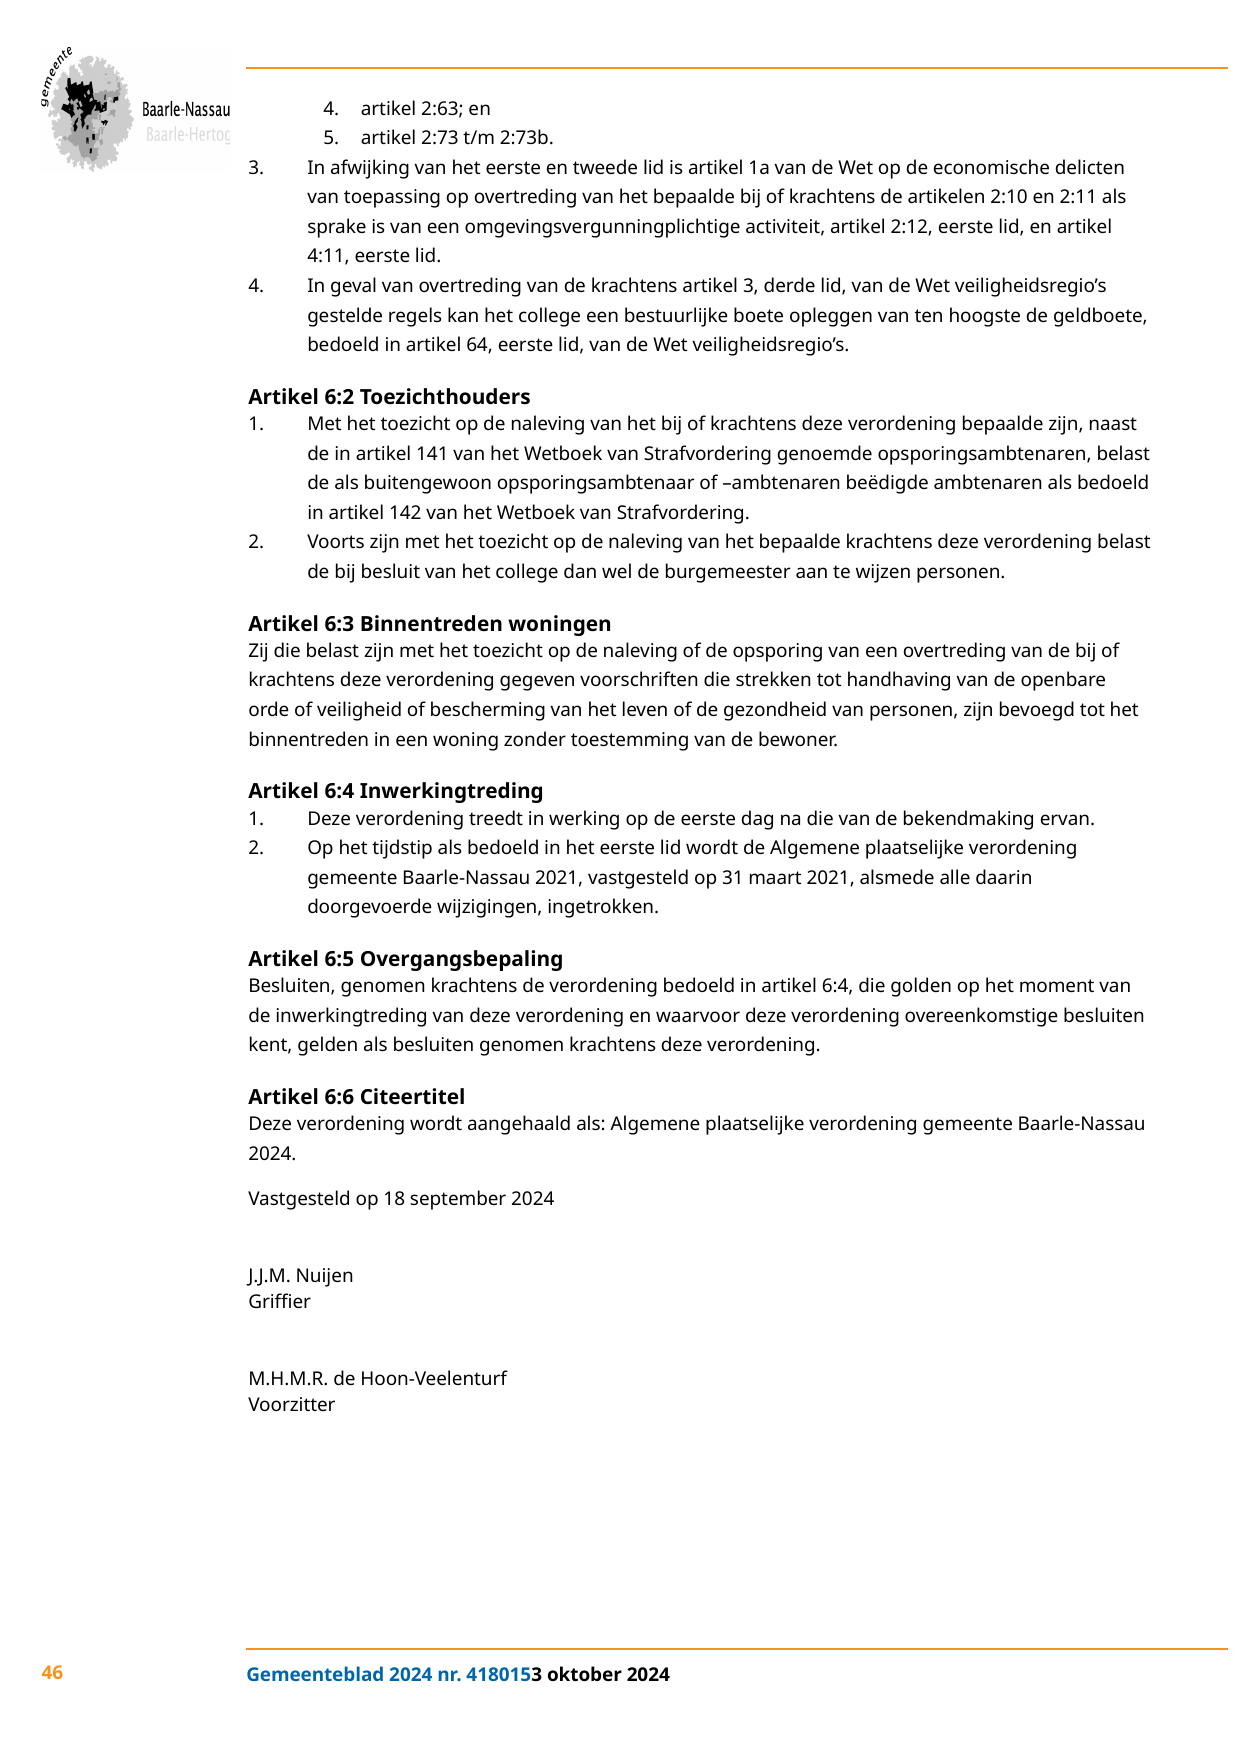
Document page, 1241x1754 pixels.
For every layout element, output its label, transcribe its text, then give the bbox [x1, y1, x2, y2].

picture [41, 47, 231, 172]
text Artikel 6:4 Inwerkingtreding [248, 776, 1152, 805]
list Op het tijdstip als bedoeld in het eerste lid wordt de Algemene plaatselijke verordening gemeente Baarle-Nassau 2021, vastgesteld op 31 maart 2021, alsmede alle daarin doorgevoerde wijzigingen, ingetrokken. [248, 834, 1152, 919]
text J.J.M. Nuijen [248, 1263, 1152, 1288]
list artikel 2:73 t/m 2:73b. [323, 124, 1152, 150]
list Voorts zijn met het toezicht op de naleving van het bepaalde krachtens deze verordening belast de bij besluit van het college dan wel de burgemeester aan te wijzen personen. [248, 529, 1152, 584]
text Zij die belast zijn met het toezicht op de naleving of de opsporing van een overtreding van de bij of krachtens deze verordening gegeven voorschriften die strekken tot handhaving van de openbare orde of veiligheid of bescherming van het leven of de gezondheid van personen, zijn bevoegd tot het binnentreden in een woning zonder toestemming van de bewoner. [248, 637, 1152, 752]
list artikel 2:63; en [323, 95, 1152, 121]
text Artikel 6:2 Toezichthouders [248, 382, 1152, 410]
list In afwijking van het eerste en tweede lid is artikel 1a van de Wet op de economische delicten van toepassing op overtreding van het bepaalde bij of krachtens de artikelen 2:10 en 2:11 als sprake is van een omgevingsvergunningplichtige activiteit, artikel 2:12, eerste lid, en artikel 4:11, eerste lid. [248, 154, 1152, 268]
text Artikel 6:6 Citeertitel [248, 1082, 1152, 1110]
text M.H.M.R. de Hoon-Veelenturf [248, 1366, 1152, 1391]
text Griffier [248, 1288, 1152, 1314]
list In geval van overtreding van de krachtens artikel 3, derde lid, van de Wet veiligheidsregio’s gestelde regels kan het college een bestuurlijke boete opleggen van ten hoogste de geldboete, bedoeld in artikel 64, eerste lid, van de Wet veiligheidsregio’s. [248, 272, 1152, 357]
text Artikel 6:5 Overgangsbepaling [248, 944, 1152, 972]
text Artikel 6:3 Binnentreden woningen [248, 609, 1152, 637]
text Deze verordening wordt aangehaald als: Algemene plaatselijke verordening gemeente Baarle-Nassau 2024. [248, 1110, 1152, 1166]
text Besluiten, genomen krachtens de verordening bedoeld in artikel 6:4, die golden op het moment van de inwerkingtreding van deze verordening en waarvoor deze verordening overeenkomstige besluiten kent, gelden als besluiten genomen krachtens deze verordening. [248, 972, 1152, 1057]
text Voorzitter [248, 1391, 1152, 1417]
list Met het toezicht op de naleving van het bij of krachtens deze verordening bepaalde zijn, naast de in artikel 141 van het Wetboek van Strafvordering genoemde opsporingsambtenaren, belast de als buitengewoon opsporingsambtenaar of –ambtenaren beëdigde ambtenaren als bedoeld in artikel 142 van het Wetboek van Strafvordering. [248, 410, 1152, 525]
list Deze verordening treedt in werking op de eerste dag na die van de bekendmaking ervan. [248, 805, 1152, 830]
text Vastgesteld op 18 september 2024 [248, 1186, 1152, 1211]
